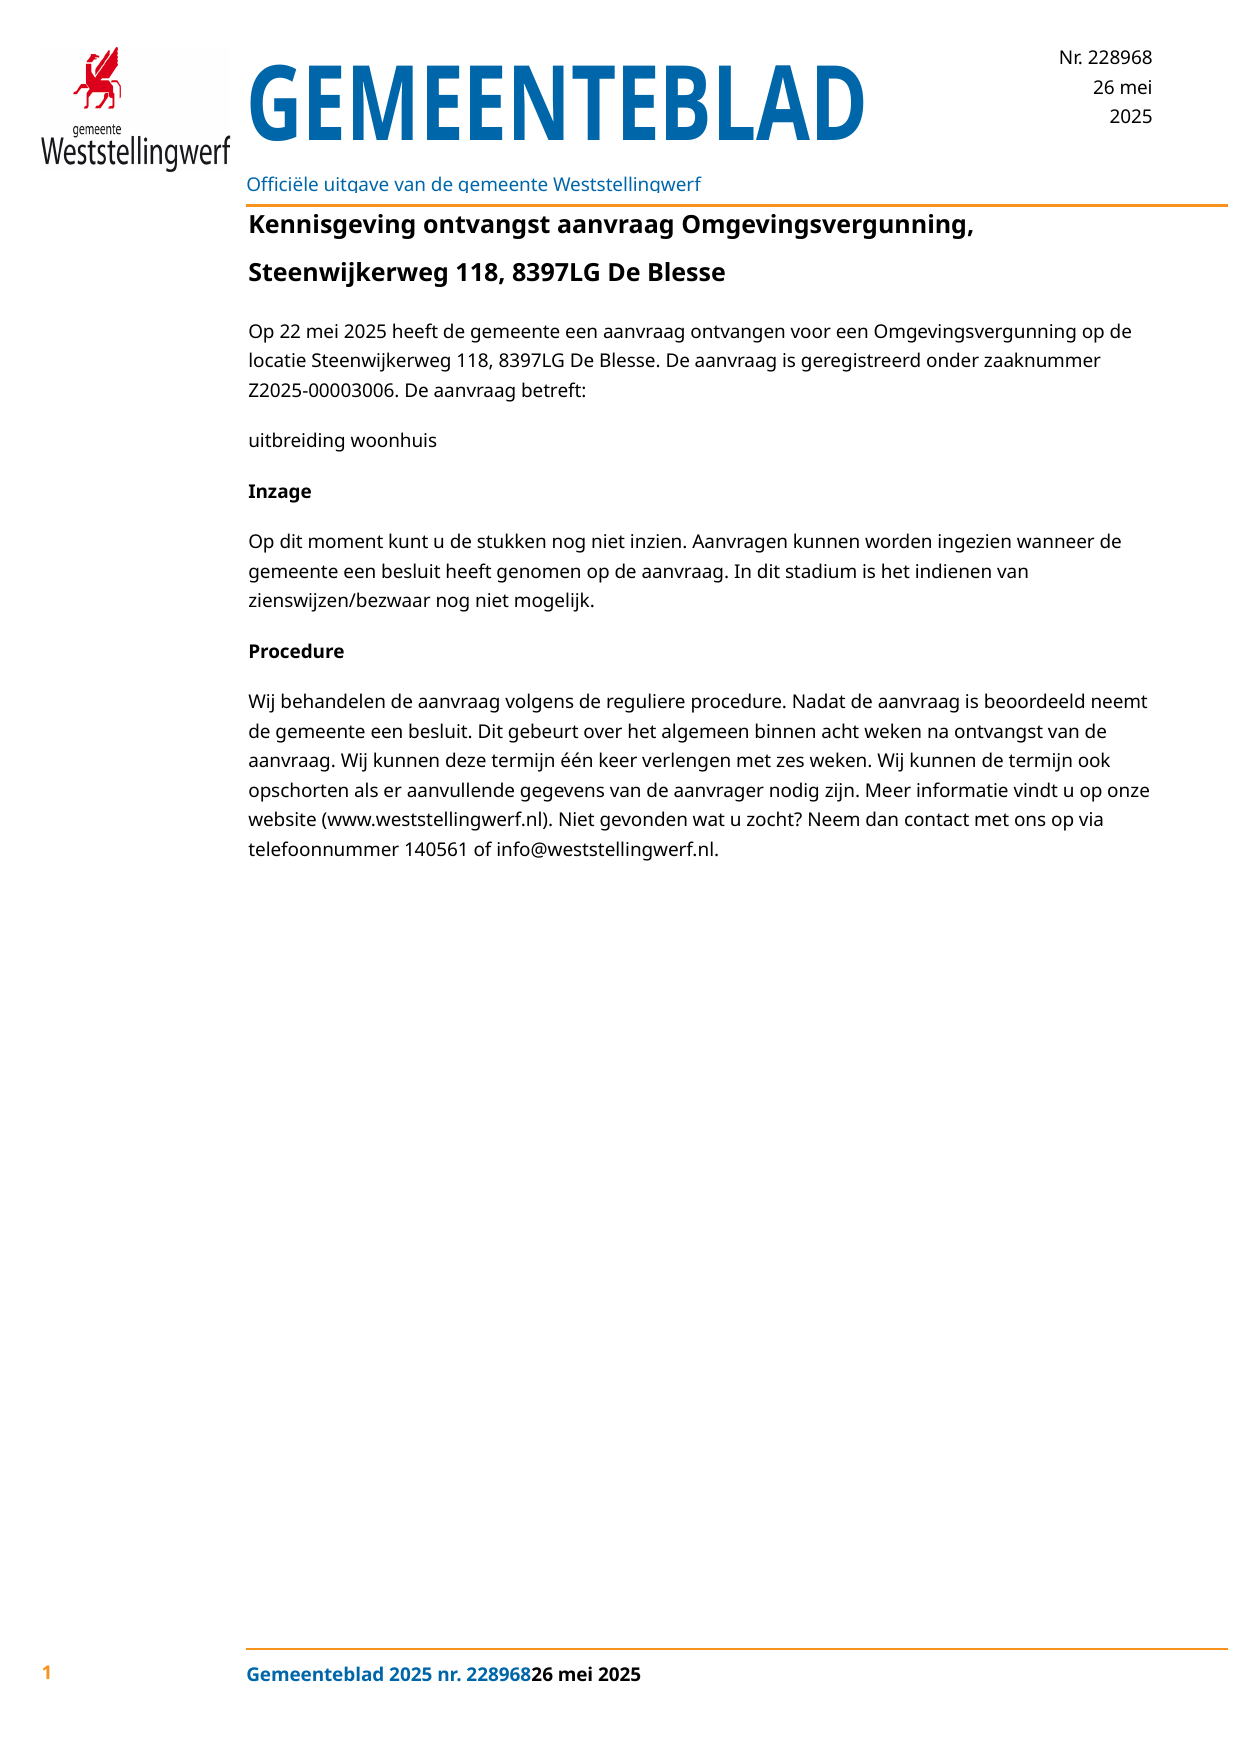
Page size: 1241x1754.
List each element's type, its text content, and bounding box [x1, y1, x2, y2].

text Inzage [248, 478, 1152, 504]
picture [41, 47, 231, 172]
text Kennisgeving ontvangst aanvraag Omgevingsvergunning, Steenwijkerweg 118, 8397LG De Blesse [248, 207, 1152, 288]
text uitbreiding woonhuis [248, 427, 1152, 453]
text Op 22 mei 2025 heeft de gemeente een aanvraag ontvangen voor een Omgevingsvergunning op de locatie Steenwijkerweg 118, 8397LG De Blesse. De aanvraag is geregistreerd onder zaaknummer Z2025-00003006. De aanvraag betreft: [248, 318, 1152, 403]
text Wij behandelen de aanvraag volgens de reguliere procedure. Nadat de aanvraag is beoordeeld neemt de gemeente een besluit. Dit gebeurt over het algemeen binnen acht weken na ontvangst van de aanvraag. Wij kunnen deze termijn één keer verlengen met zes weken. Wij kunnen de termijn ook opschorten als er aanvullende gegevens van de aanvrager nodig zijn. Meer informatie vindt u op onze website (www.weststellingwerf.nl). Niet gevonden wat u zocht? Neem dan contact met ons op via telefoonnummer 140561 of info@weststellingwerf.nl. [248, 688, 1152, 862]
text Procedure [248, 638, 1152, 664]
text Op dit moment kunt u de stukken nog niet inzien. Aanvragen kunnen worden ingezien wanneer de gemeente een besluit heeft genomen op de aanvraag. In dit stadium is het indienen van zienswijzen/bezwaar nog niet mogelijk. [248, 528, 1152, 613]
